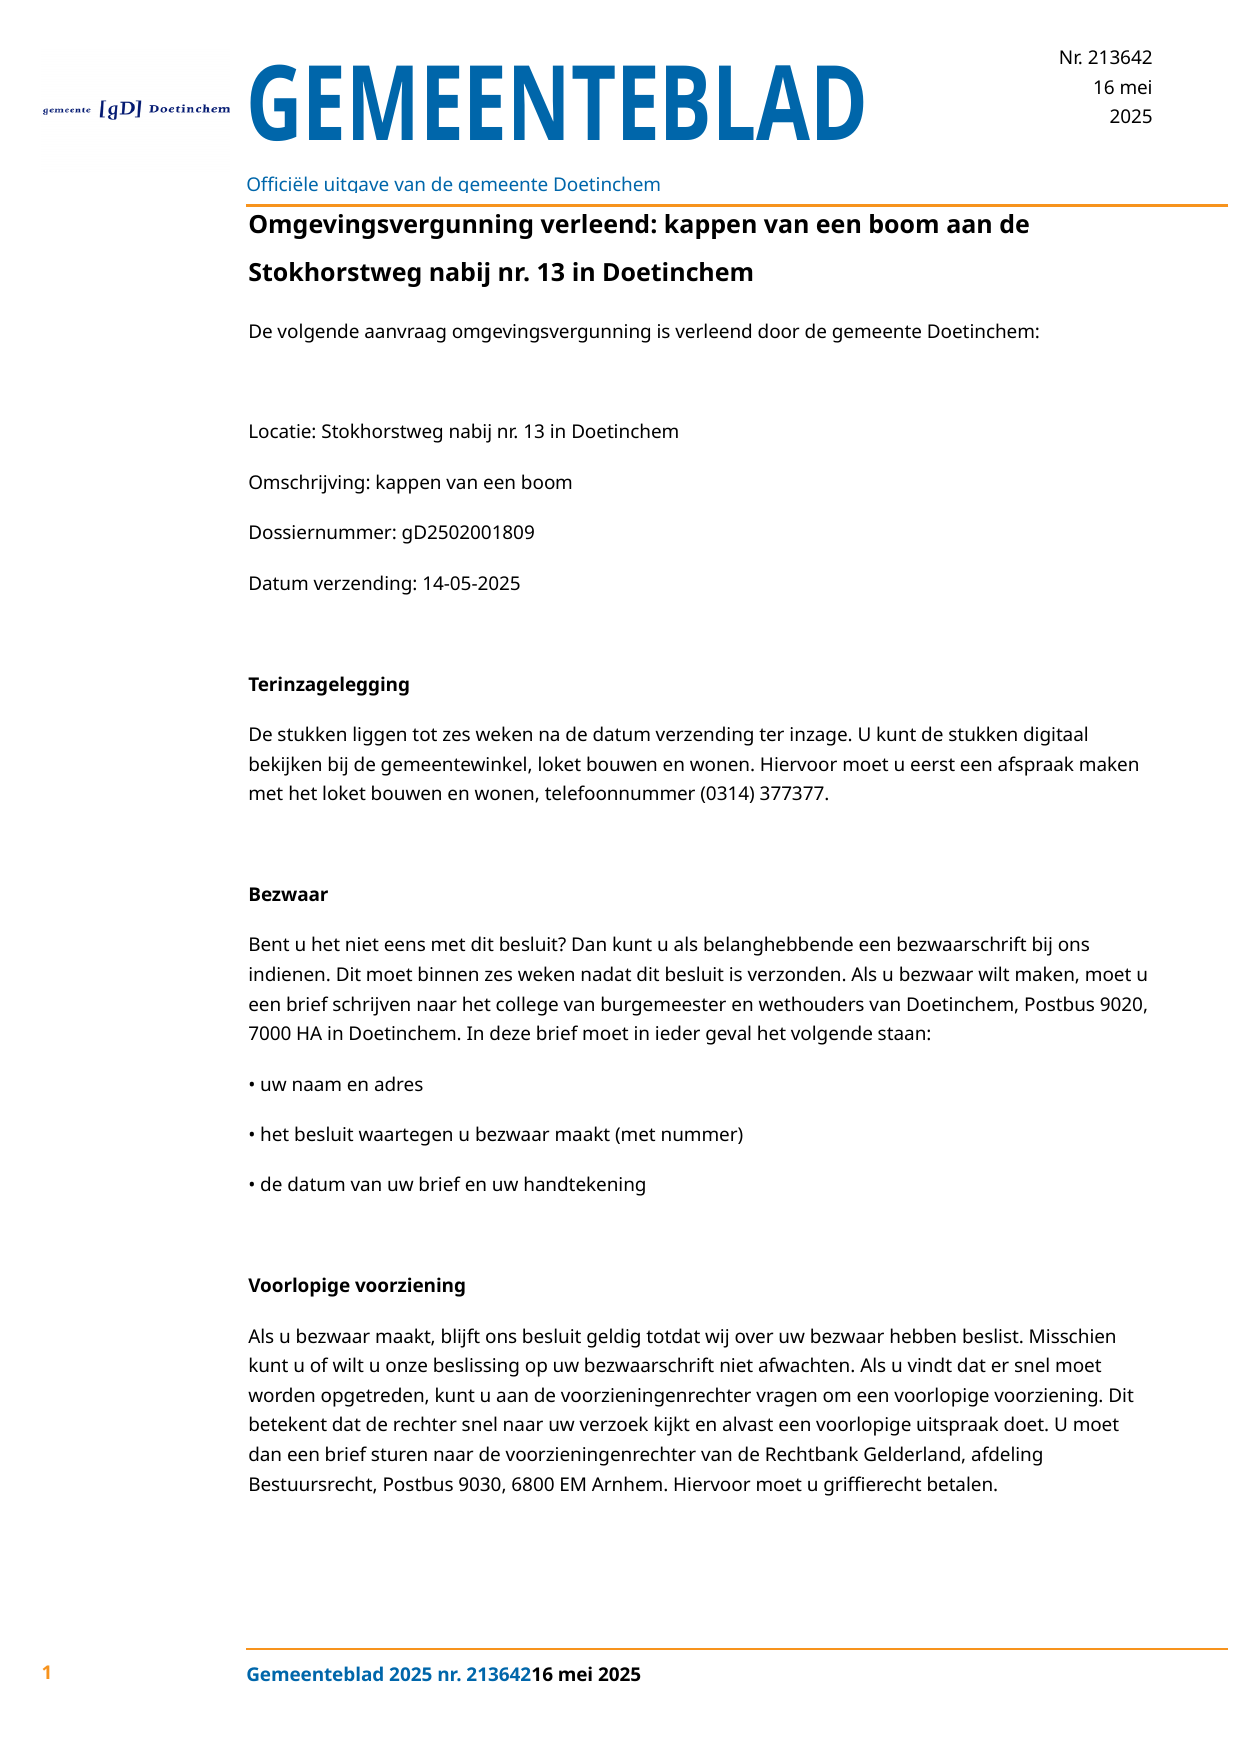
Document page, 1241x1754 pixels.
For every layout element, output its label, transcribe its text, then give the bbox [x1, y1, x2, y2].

text Omgevingsvergunning verleend: kappen van een boom aan de Stokhorstweg nabij nr. 13 in Doetinchem [248, 207, 1152, 288]
text De volgende aanvraag omgevingsvergunning is verleend door de gemeente Doetinchem: [248, 318, 1152, 344]
text Bezwaar [248, 881, 1152, 907]
text Voorlopige voorziening [248, 1272, 1152, 1298]
picture [41, 47, 231, 172]
text Omschrijving: kappen van een boom [248, 469, 1152, 495]
text Bent u het niet eens met dit besluit? Dan kunt u als belanghebbende een bezwaarschrift bij ons indienen. Dit moet binnen zes weken nadat dit besluit is verzonden. Als u bezwaar wilt maken, moet u een brief schrijven naar het college van burgemeester en wethouders van Doetinchem, Postbus 9020, 7000 HA in Doetinchem. In deze brief moet in ieder geval het volgende staan: [248, 932, 1152, 1046]
text • het besluit waartegen u bezwaar maakt (met nummer) [248, 1121, 1152, 1147]
text Als u bezwaar maakt, blijft ons besluit geldig totdat wij over uw bezwaar hebben beslist. Misschien kunt u of wilt u onze beslissing op uw bezwaarschrift niet afwachten. Als u vindt dat er snel moet worden opgetreden, kunt u aan de voorzieningenrechter vragen om een voorlopige voorziening. Dit betekent dat de rechter snel naar uw verzoek kijkt en alvast een voorlopige uitspraak doet. U moet dan een brief sturen naar de voorzieningenrechter van de Rechtbank Gelderland, afdeling Bestuursrecht, Postbus 9030, 6800 EM Arnhem. Hiervoor moet u griffierecht betalen. [248, 1323, 1152, 1497]
text • uw naam en adres [248, 1071, 1152, 1097]
text De stukken liggen tot zes weken na de datum verzending ter inzage. U kunt de stukken digitaal bekijken bij de gemeentewinkel, loket bouwen en wonen. Hiervoor moet u eerst een afspraak maken met het loket bouwen en wonen, telefoonnummer (0314) 377377. [248, 721, 1152, 806]
text Dossiernummer: gD2502001809 [248, 519, 1152, 545]
text Datum verzending: 14-05-2025 [248, 570, 1152, 596]
text Locatie: Stokhorstweg nabij nr. 13 in Doetinchem [248, 419, 1152, 444]
text Terinzagelegging [248, 671, 1152, 697]
text • de datum van uw brief en uw handtekening [248, 1172, 1152, 1197]
